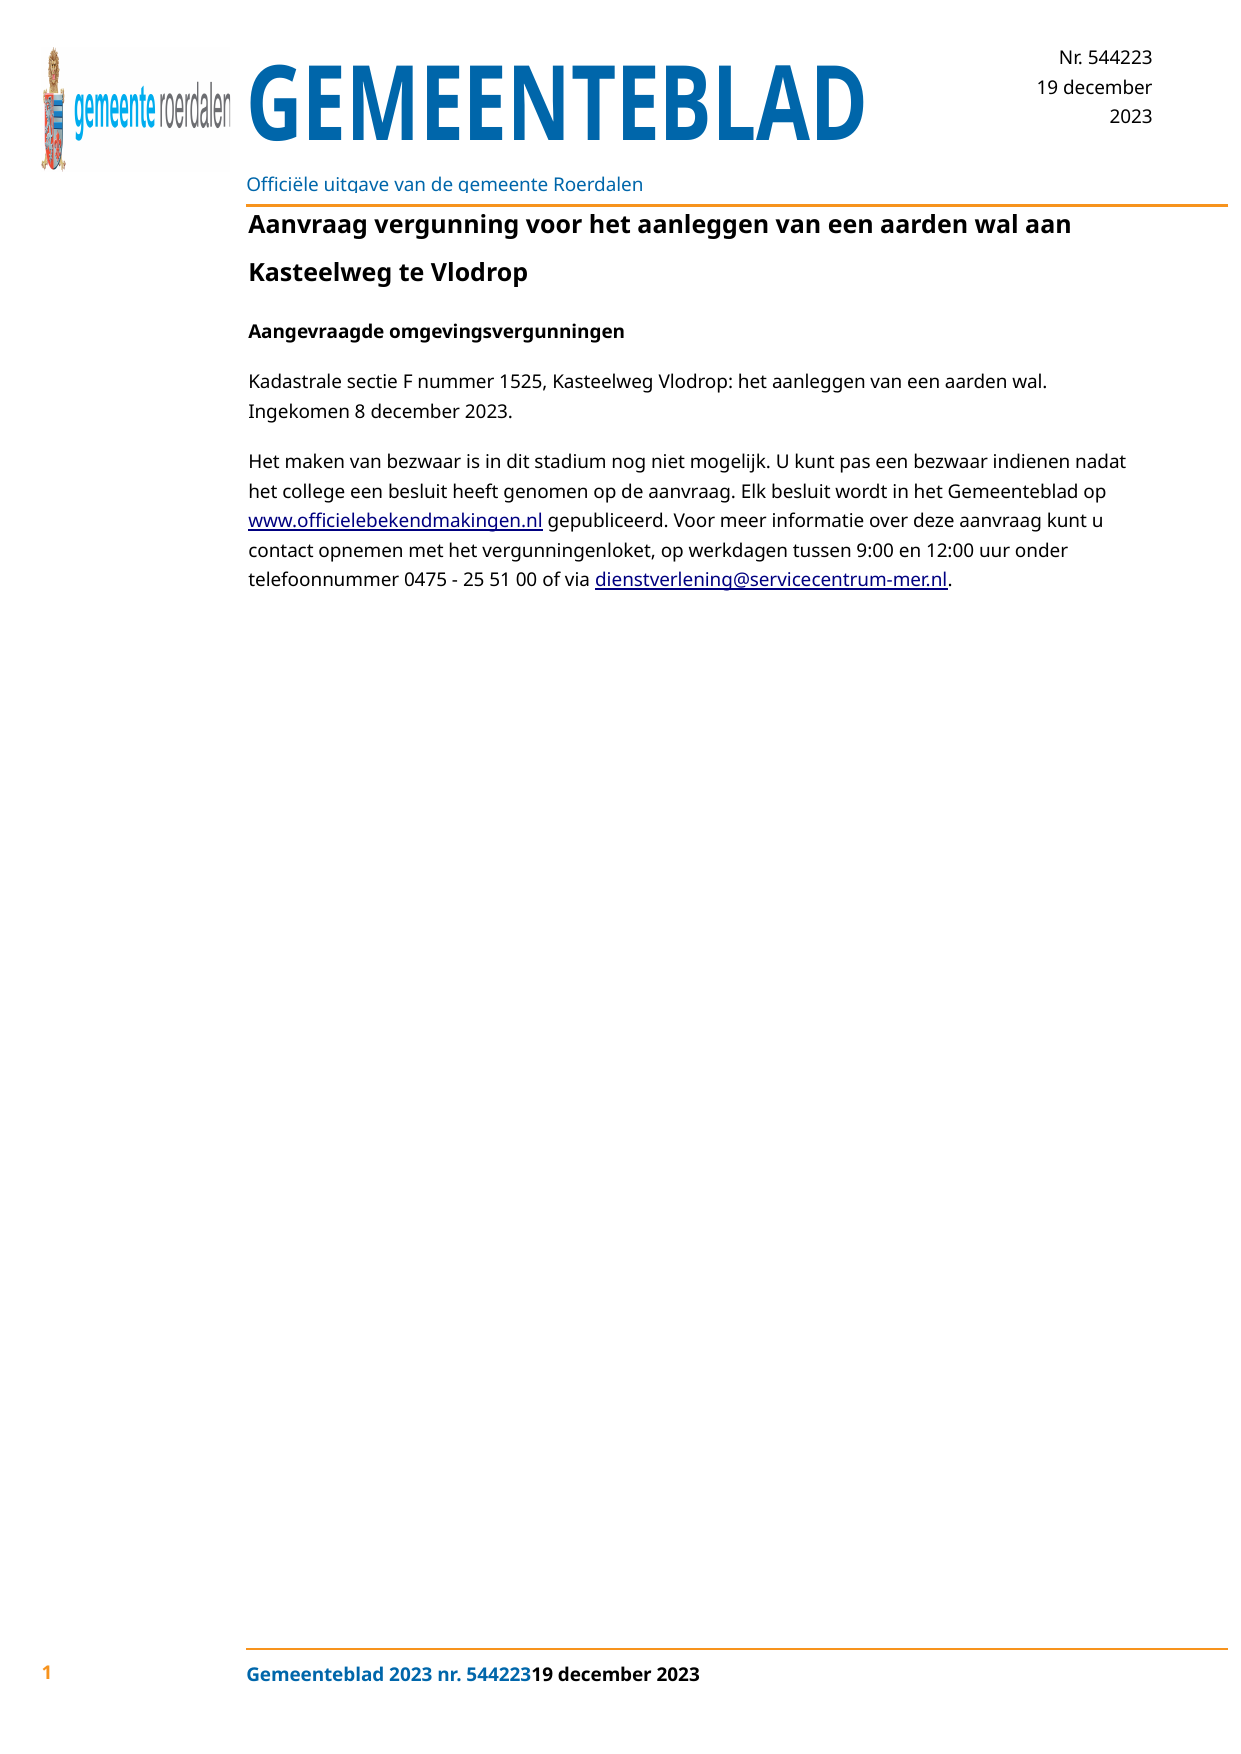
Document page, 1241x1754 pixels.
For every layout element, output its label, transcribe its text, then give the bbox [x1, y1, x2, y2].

text Kadastrale sectie F nummer 1525, Kasteelweg Vlodrop: het aanleggen van een aarden wal. Ingekomen 8 december 2023. [248, 368, 1152, 424]
text Het maken van bezwaar is in dit stadium nog niet mogelijk. U kunt pas een bezwaar indienen nadat het college een besluit heeft genomen op de aanvraag. Elk besluit wordt in het Gemeenteblad op www.officielebekendmakingen.nl gepubliceerd. Voor meer informatie over deze aanvraag kunt u contact opnemen met het vergunningenloket, op werkdagen tussen 9:00 en 12:00 uur onder telefoonnummer 0475 - 25 51 00 of via dienstverlening@servicecentrum-mer.nl. [248, 448, 1152, 592]
text Aanvraag vergunning voor het aanleggen van een aarden wal aan Kasteelweg te Vlodrop [248, 207, 1152, 288]
picture [41, 47, 231, 172]
text Aangevraagde omgevingsvergunningen [248, 318, 1152, 344]
